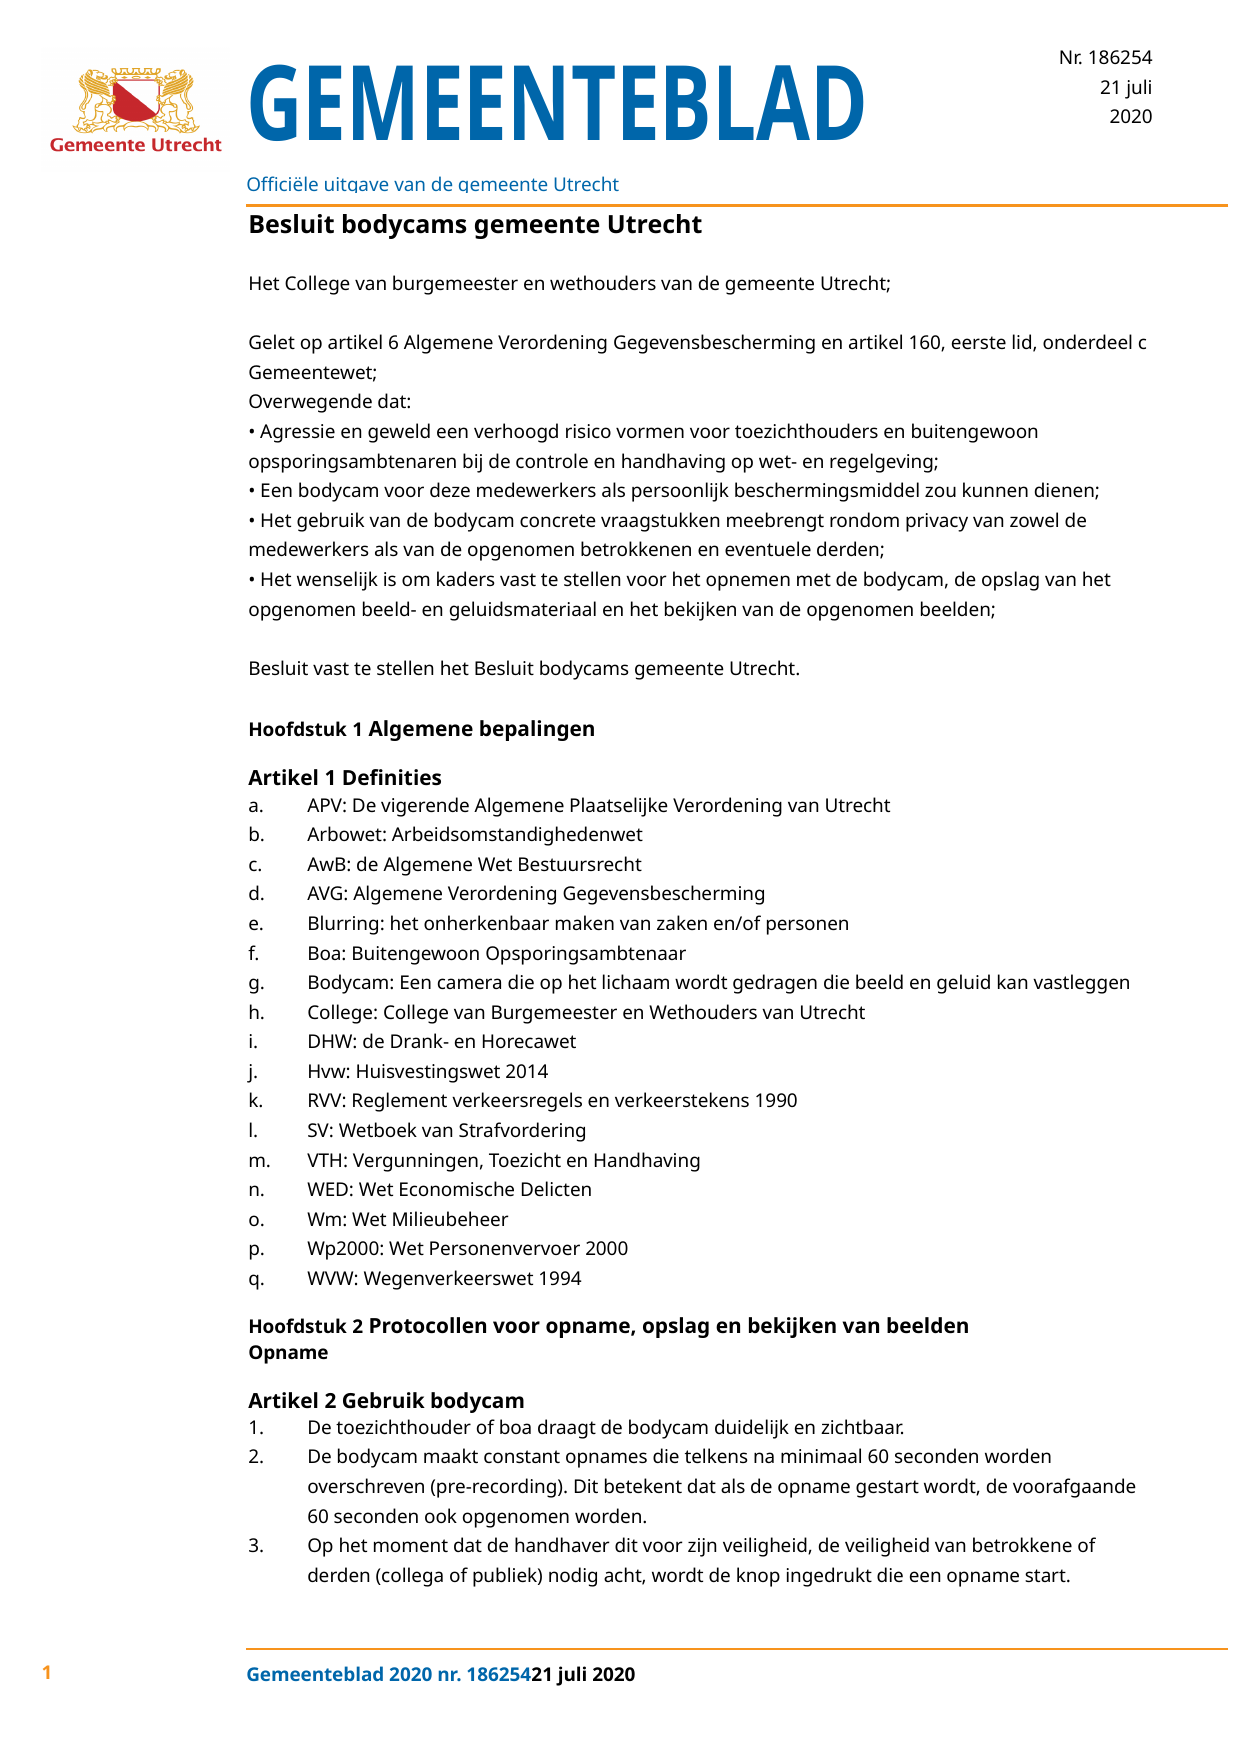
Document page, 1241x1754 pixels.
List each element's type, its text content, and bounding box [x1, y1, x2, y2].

list APV: De vigerende Algemene Plaatselijke Verordening van Utrecht [248, 792, 1152, 817]
list AwB: de Algemene Wet Bestuursrecht [248, 851, 1152, 877]
list WED: Wet Economische Delicten [248, 1176, 1152, 1202]
list VTH: Vergunningen, Toezicht en Handhaving [248, 1147, 1152, 1172]
list AVG: Algemene Verordening Gegevensbescherming [248, 881, 1152, 906]
list DHW: de Drank- en Horecawet [248, 1028, 1152, 1054]
list WVW: Wegenverkeerswet 1994 [248, 1265, 1152, 1291]
list Hvw: Huisvestingswet 2014 [248, 1058, 1152, 1084]
text Hoofdstuk 2 Protocollen voor opname, opslag en bekijken van beelden [248, 1311, 1152, 1339]
text Artikel 2 Gebruik bodycam [248, 1386, 1152, 1414]
list De toezichthouder of boa draagt de bodycam duidelijk en zichtbaar. [248, 1414, 1152, 1440]
text Gelet op artikel 6 Algemene Verordening Gegevensbescherming en artikel 160, eerste lid, onderdeel c Gemeentewet; [248, 329, 1152, 385]
list SV: Wetboek van Strafvordering [248, 1117, 1152, 1143]
text Artikel 1 Definities [248, 763, 1152, 792]
list Arbowet: Arbeidsomstandighedenwet [248, 821, 1152, 847]
text Besluit bodycams gemeente Utrecht [248, 207, 1152, 241]
text • Een bodycam voor deze medewerkers als persoonlijk beschermingsmiddel zou kunnen dienen; [248, 477, 1152, 503]
text • Agressie en geweld een verhoogd risico vormen voor toezichthouders en buitengewoon opsporingsambtenaren bij de controle en handhaving op wet- en regelgeving; [248, 418, 1152, 473]
text Opname [248, 1339, 1152, 1365]
text • Het wenselijk is om kaders vast te stellen voor het opnemen met de bodycam, de opslag van het opgenomen beeld- en geluidsmateriaal en het bekijken van de opgenomen beelden; [248, 566, 1152, 621]
text • Het gebruik van de bodycam concrete vraagstukken meebrengt rondom privacy van zowel de medewerkers als van de opgenomen betrokkenen en eventuele derden; [248, 507, 1152, 562]
text Het College van burgemeester en wethouders van de gemeente Utrecht; [248, 270, 1152, 296]
list Blurring: het onherkenbaar maken van zaken en/of personen [248, 910, 1152, 936]
list RVV: Reglement verkeersregels en verkeerstekens 1990 [248, 1088, 1152, 1113]
text Overwegende dat: [248, 389, 1152, 414]
list Op het moment dat de handhaver dit voor zijn veiligheid, de veiligheid van betrokkene of derden (collega of publiek) nodig acht, wordt de knop ingedrukt die een opname start. [248, 1532, 1152, 1588]
list College: College van Burgemeester en Wethouders van Utrecht [248, 999, 1152, 1024]
list Boa: Buitengewoon Opsporingsambtenaar [248, 940, 1152, 965]
text Hoofdstuk 1 Algemene bepalingen [248, 714, 1152, 742]
list De bodycam maakt constant opnames die telkens na minimaal 60 seconden worden overschreven (pre-recording). Dit betekent dat als de opname gestart wordt, de voorafgaande 60 seconden ook opgenomen worden. [248, 1444, 1152, 1529]
list Wp2000: Wet Personenvervoer 2000 [248, 1236, 1152, 1261]
text Besluit vast te stellen het Besluit bodycams gemeente Utrecht. [248, 655, 1152, 681]
list Bodycam: Een camera die op het lichaam wordt gedragen die beeld en geluid kan vastleggen [248, 969, 1152, 995]
list Wm: Wet Milieubeheer [248, 1206, 1152, 1232]
picture [41, 47, 231, 172]
